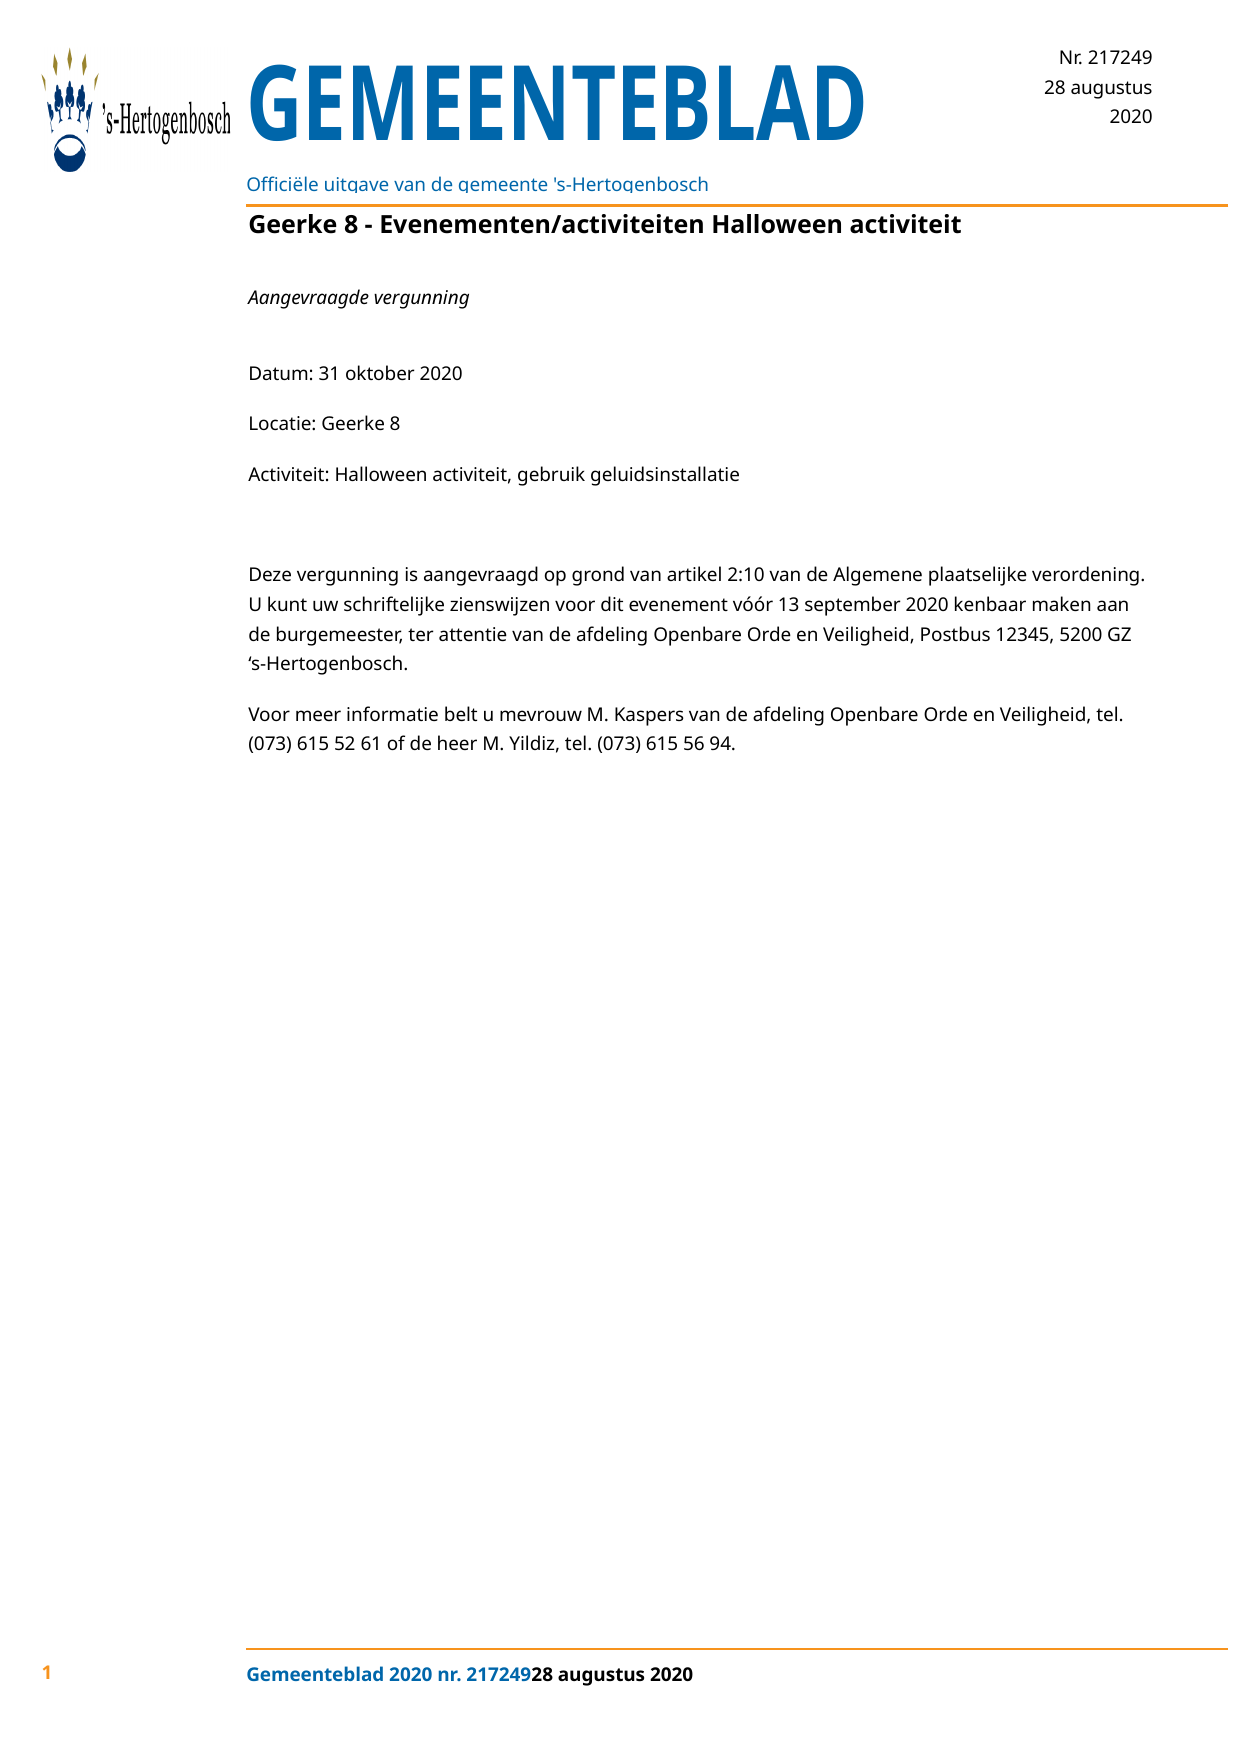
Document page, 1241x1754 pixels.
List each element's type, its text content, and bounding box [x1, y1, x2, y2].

text Aangevraagde vergunning [248, 284, 1152, 309]
picture [41, 47, 231, 172]
text Deze vergunning is aangevraagd op grond van artikel 2:10 van de Algemene plaatselijke verordening. U kunt uw schriftelijke zienswijzen voor dit evenement vóór 13 september 2020 kenbaar maken aan de burgemeester, ter attentie van de afdeling Openbare Orde en Veiligheid, Postbus 12345, 5200 GZ ‘s-Hertogenbosch. [248, 562, 1152, 676]
text Voor meer informatie belt u mevrouw M. Kaspers van de afdeling Openbare Orde en Veiligheid, tel. (073) 615 52 61 of de heer M. Yildiz, tel. (073) 615 56 94. [248, 701, 1152, 756]
text Geerke 8 - Evenementen/activiteiten Halloween activiteit [248, 207, 1152, 241]
text Datum: 31 oktober 2020 [248, 360, 1152, 386]
text Activiteit: Halloween activiteit, gebruik geluidsinstallatie [248, 461, 1152, 487]
text Locatie: Geerke 8 [248, 410, 1152, 436]
